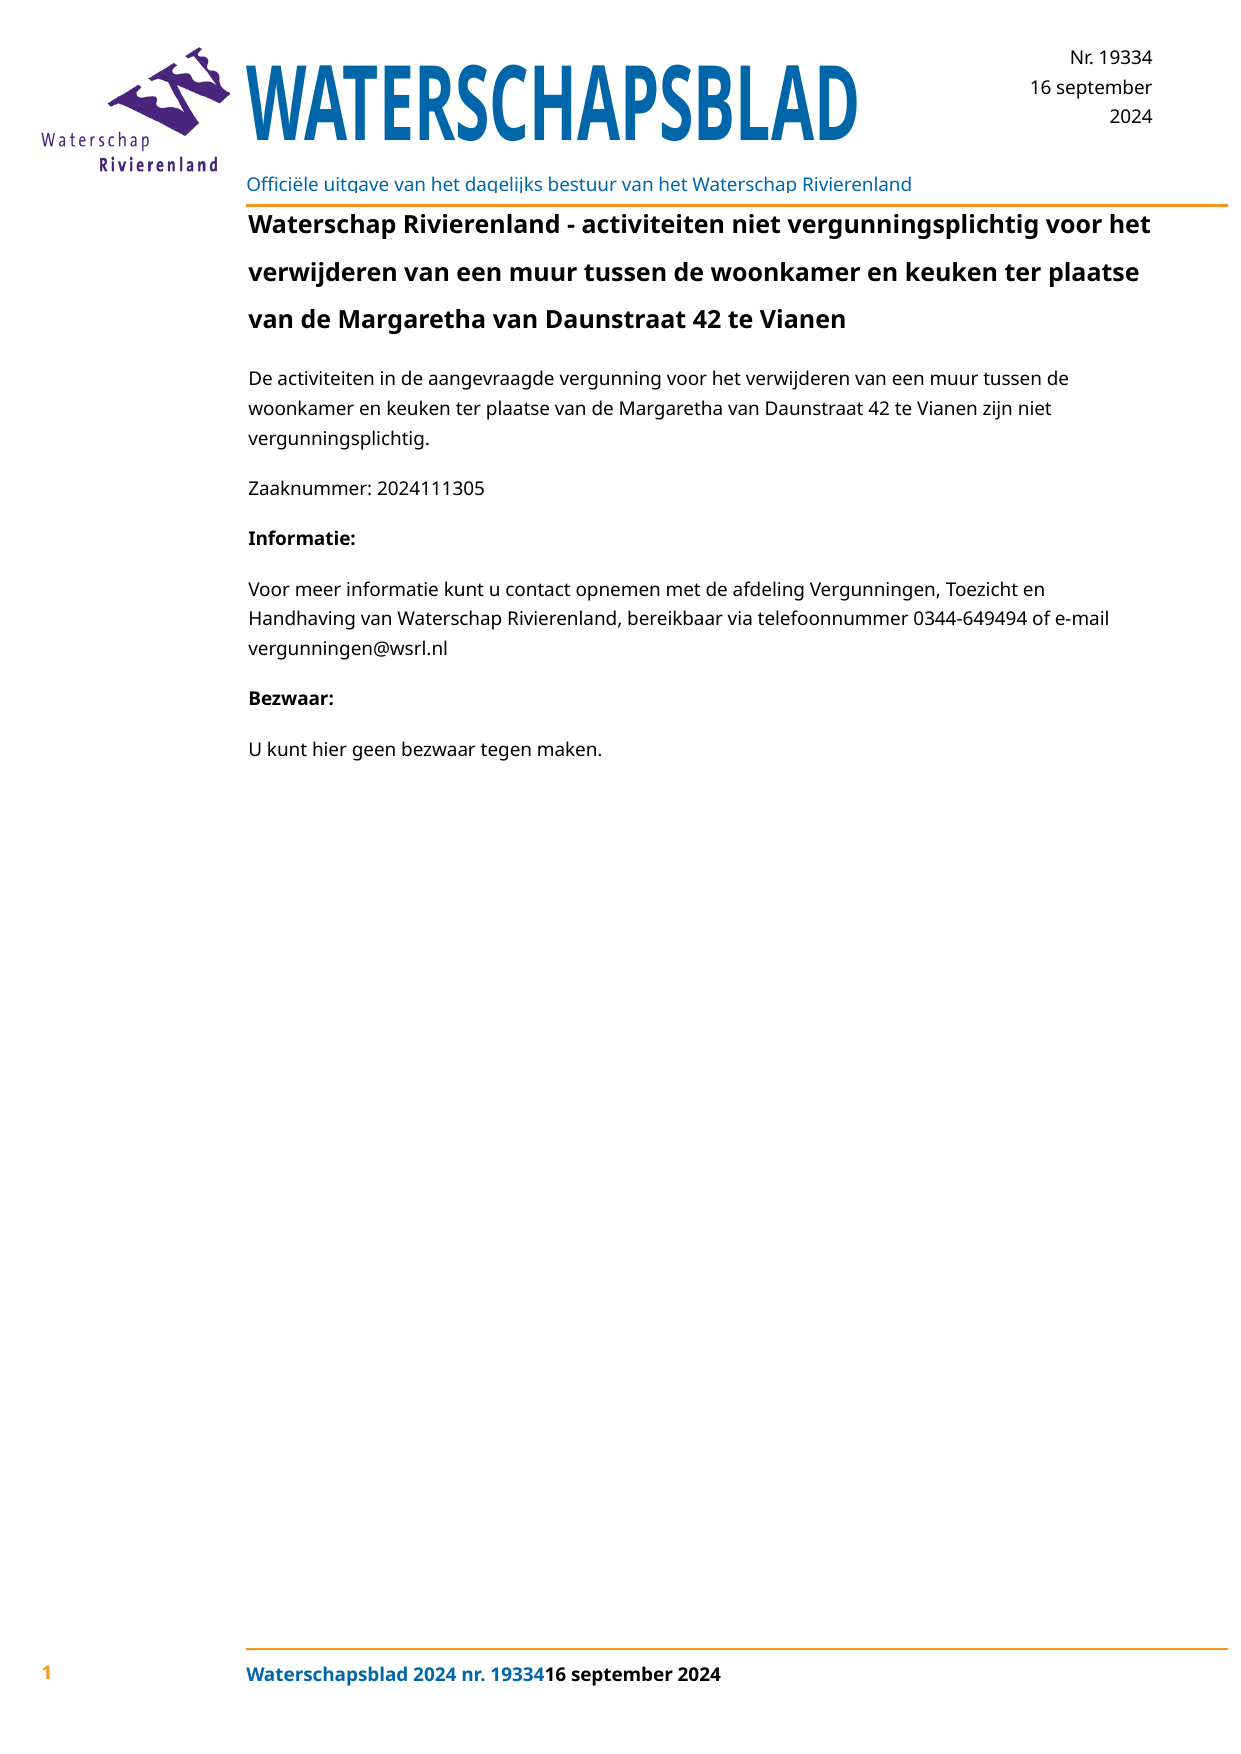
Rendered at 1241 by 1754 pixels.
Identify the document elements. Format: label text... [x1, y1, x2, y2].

text Voor meer informatie kunt u contact opnemen met de afdeling Vergunningen, Toezicht en Handhaving van Waterschap Rivierenland, bereikbaar via telefoonnummer 0344-649494 of e-mail vergunningen@wsrl.nl [248, 576, 1152, 661]
picture [41, 47, 231, 172]
text Informatie: [248, 526, 1152, 551]
text Zaaknummer: 2024111305 [248, 475, 1152, 501]
text De activiteiten in de aangevraagde vergunning voor het verwijderen van een muur tussen de woonkamer en keuken ter plaatse van de Margaretha van Daunstraat 42 te Vianen zijn niet vergunningsplichtig. [248, 366, 1152, 450]
text Waterschap Rivierenland - activiteiten niet vergunningsplichtig voor het verwijderen van een muur tussen de woonkamer en keuken ter plaatse van de Margaretha van Daunstraat 42 te Vianen [248, 207, 1152, 336]
text U kunt hier geen bezwaar tegen maken. [248, 736, 1152, 762]
text Bezwaar: [248, 686, 1152, 711]
